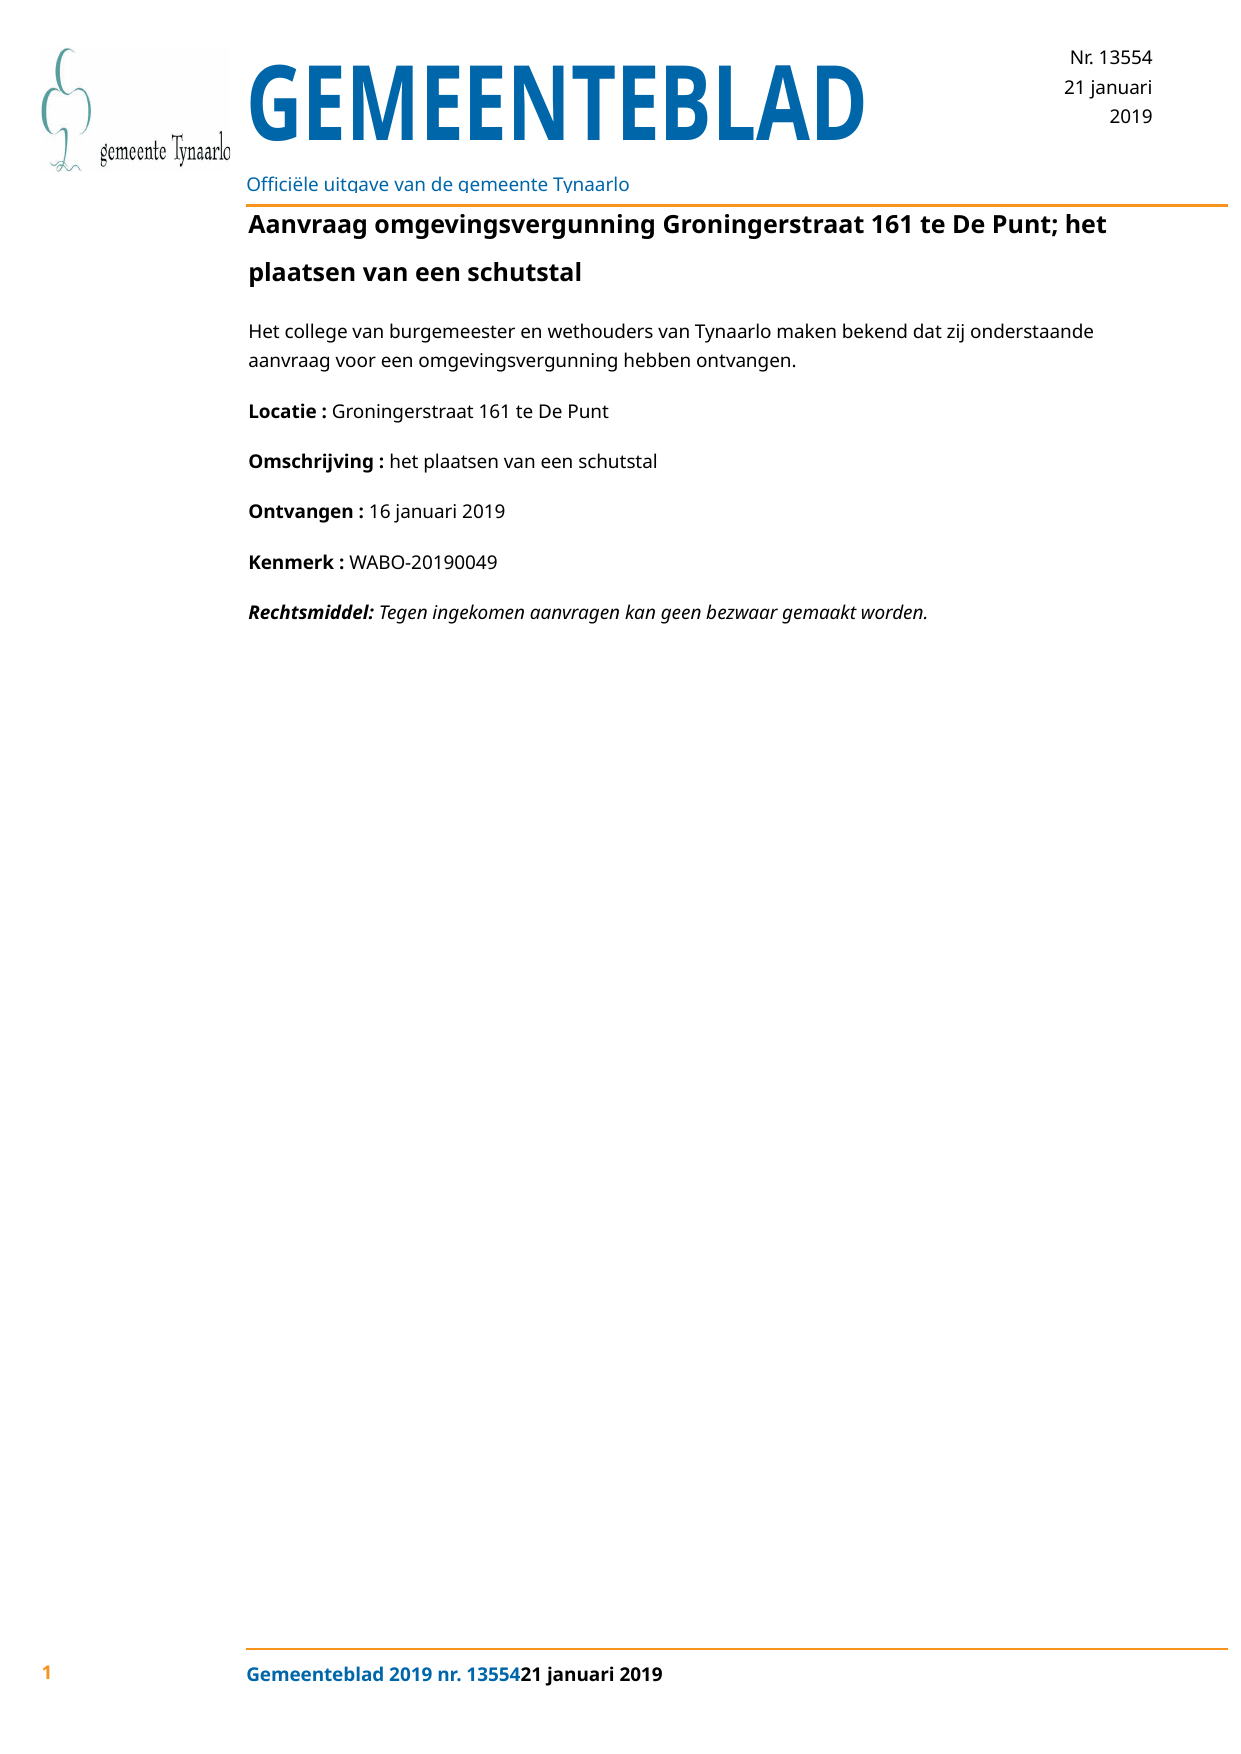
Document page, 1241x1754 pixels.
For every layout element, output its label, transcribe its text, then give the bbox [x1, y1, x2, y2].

text Aanvraag omgevingsvergunning Groningerstraat 161 te De Punt; het plaatsen van een schutstal [248, 207, 1152, 288]
text Ontvangen : 16 januari 2019 [248, 499, 1152, 524]
picture [41, 47, 231, 172]
text Omschrijving : het plaatsen van een schutstal [248, 448, 1152, 474]
text Rechtsmiddel: Tegen ingekomen aanvragen kan geen bezwaar gemaakt worden. [248, 599, 1152, 625]
text Locatie : Groningerstraat 161 te De Punt [248, 398, 1152, 424]
text Het college van burgemeester en wethouders van Tynaarlo maken bekend dat zij onderstaande aanvraag voor een omgevingsvergunning hebben ontvangen. [248, 318, 1152, 373]
text Kenmerk : WABO-20190049 [248, 549, 1152, 575]
